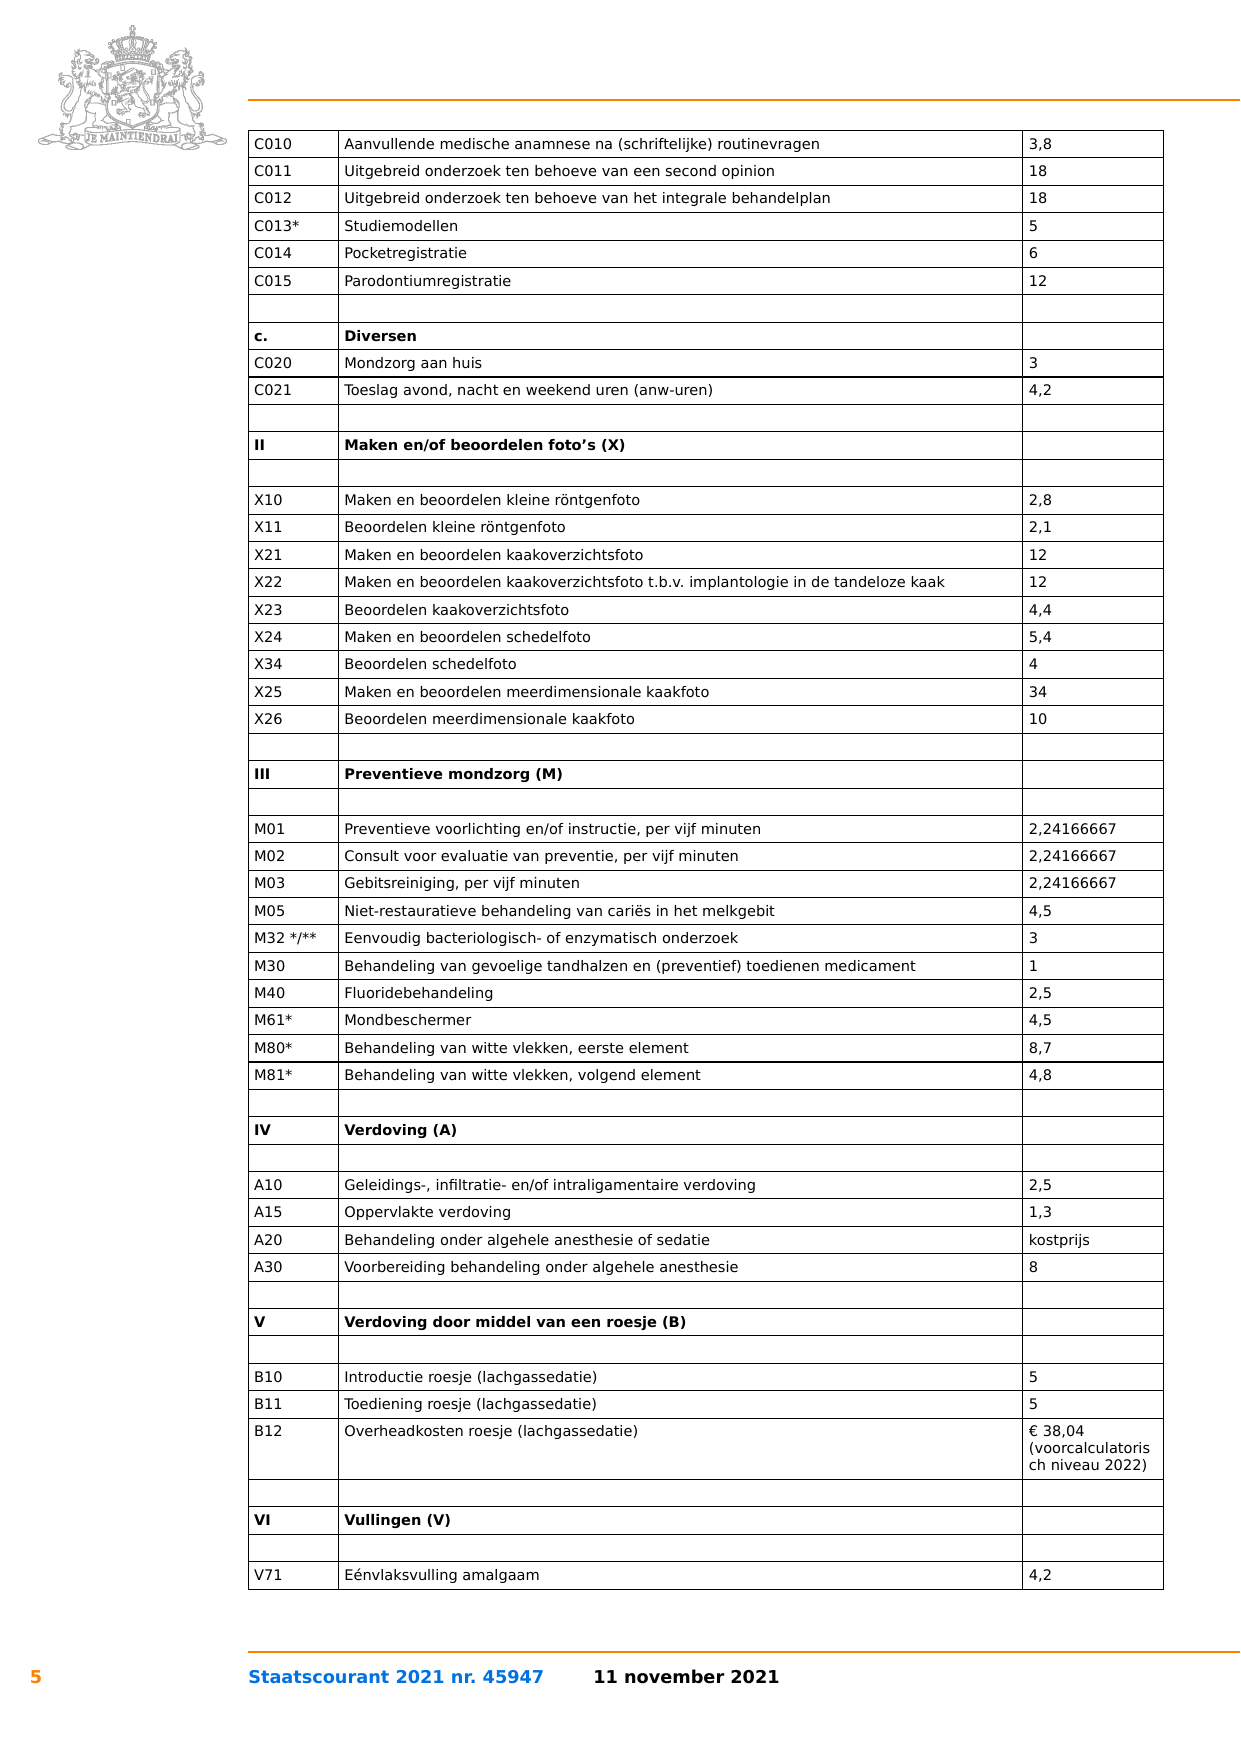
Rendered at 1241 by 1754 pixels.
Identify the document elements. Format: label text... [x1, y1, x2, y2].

table_cell [249, 1336, 338, 1363]
table_cell V [249, 1309, 338, 1335]
table_cell Verdoving door middel van een roesje (B) [339, 1309, 1022, 1335]
table_cell Verdoving (A) [339, 1117, 1022, 1143]
table_cell Uitgebreid onderzoek ten behoeve van een second opinion [339, 158, 1022, 185]
table_cell A30 [249, 1254, 338, 1281]
table_cell M40 [249, 980, 338, 1007]
table_cell Toeslag avond, nacht en weekend uren (anw-uren) [339, 378, 1022, 404]
table_cell 12 [1023, 268, 1163, 294]
table_cell [249, 1145, 338, 1171]
table_cell Behandeling van gevoelige tandhalzen en (preventief) toedienen medicament [339, 953, 1022, 979]
table_cell Maken en beoordelen kaakoverzichtsfoto [339, 542, 1022, 568]
table_cell [339, 405, 1022, 431]
table_cell X22 [249, 569, 338, 596]
table_cell C021 [249, 378, 338, 404]
table_cell M02 [249, 843, 338, 869]
table_cell Aanvullende medische anamnese na (schriftelijke) routinevragen [339, 131, 1022, 157]
table_cell Eenvoudig bacteriologisch- of enzymatisch onderzoek [339, 925, 1022, 952]
table_cell Studiemodellen [339, 213, 1022, 239]
table_cell M32 */** [249, 925, 338, 952]
table_cell 5 [1023, 1391, 1163, 1417]
table_cell [1023, 1145, 1163, 1171]
table_cell IV [249, 1117, 338, 1143]
table_cell III [249, 761, 338, 787]
table_cell [249, 1282, 338, 1308]
table_cell [1023, 1090, 1163, 1116]
table_cell C015 [249, 268, 338, 294]
table_cell A20 [249, 1227, 338, 1253]
table_cell 1,3 [1023, 1199, 1163, 1226]
table_cell M01 [249, 816, 338, 842]
table_cell [249, 1090, 338, 1116]
table_cell C020 [249, 350, 338, 376]
table_cell 2,8 [1023, 487, 1163, 513]
table_cell C013* [249, 213, 338, 239]
table_cell [1023, 432, 1163, 459]
table_cell C011 [249, 158, 338, 185]
table_cell Geleidings-, infiltratie- en/of intraligamentaire verdoving [339, 1172, 1022, 1198]
table_cell X25 [249, 679, 338, 705]
table_cell Consult voor evaluatie van preventie, per vijf minuten [339, 843, 1022, 869]
table_cell Diversen [339, 323, 1022, 349]
table_cell Maken en beoordelen kaakoverzichtsfoto t.b.v. implantologie in de tandeloze kaak [339, 569, 1022, 596]
table_cell [339, 1282, 1022, 1308]
table_cell Gebitsreiniging, per vijf minuten [339, 871, 1022, 897]
table_cell 2,24166667 [1023, 816, 1163, 842]
table_cell 34 [1023, 679, 1163, 705]
table_cell [249, 1535, 338, 1561]
table_cell 3 [1023, 350, 1163, 376]
table_cell 2,24166667 [1023, 843, 1163, 869]
table_cell 8,7 [1023, 1035, 1163, 1061]
table_cell [1023, 1336, 1163, 1363]
table_cell VI [249, 1507, 338, 1534]
table_cell 2,1 [1023, 515, 1163, 541]
table_cell C010 [249, 131, 338, 157]
table_cell kostprijs [1023, 1227, 1163, 1253]
table_cell 2,5 [1023, 980, 1163, 1007]
table_cell [1023, 1507, 1163, 1534]
table_cell 4,2 [1023, 378, 1163, 404]
table_cell X10 [249, 487, 338, 513]
table_cell 4,5 [1023, 898, 1163, 924]
table_cell [1023, 761, 1163, 787]
table_cell 12 [1023, 569, 1163, 596]
table_cell Toediening roesje (lachgassedatie) [339, 1391, 1022, 1417]
table_cell Behandeling van witte vlekken, eerste element [339, 1035, 1022, 1061]
table_cell [339, 460, 1022, 486]
table_cell [1023, 789, 1163, 815]
table_cell [249, 1480, 338, 1506]
picture [38, 25, 227, 150]
table_cell B12 [249, 1419, 338, 1479]
table_cell II [249, 432, 338, 459]
table_cell Overheadkosten roesje (lachgassedatie) [339, 1419, 1022, 1479]
table_cell [339, 1535, 1022, 1561]
table_cell [249, 734, 338, 760]
table_cell Behandeling van witte vlekken, volgend element [339, 1063, 1022, 1089]
table_cell X21 [249, 542, 338, 568]
table_cell Voorbereiding behandeling onder algehele anesthesie [339, 1254, 1022, 1281]
table_cell Beoordelen schedelfoto [339, 651, 1022, 678]
table_cell B10 [249, 1364, 338, 1390]
table_cell Beoordelen kaakoverzichtsfoto [339, 597, 1022, 623]
table_cell [339, 295, 1022, 322]
table_cell X34 [249, 651, 338, 678]
table_cell € 38,04 (voorcalculatorisch niveau 2022) [1023, 1419, 1163, 1479]
table_cell [1023, 460, 1163, 486]
table_cell 4 [1023, 651, 1163, 678]
table_cell 10 [1023, 706, 1163, 733]
table_cell c. [249, 323, 338, 349]
table_cell [339, 1336, 1022, 1363]
table_cell 5 [1023, 1364, 1163, 1390]
table_cell 2,5 [1023, 1172, 1163, 1198]
table_cell 5 [1023, 213, 1163, 239]
table_cell [339, 734, 1022, 760]
table_cell X24 [249, 624, 338, 650]
table_cell M03 [249, 871, 338, 897]
table_cell [249, 295, 338, 322]
table_cell Maken en beoordelen meerdimensionale kaakfoto [339, 679, 1022, 705]
table_cell Beoordelen meerdimensionale kaakfoto [339, 706, 1022, 733]
table_cell M61* [249, 1008, 338, 1034]
table_cell X11 [249, 515, 338, 541]
table_cell [1023, 1282, 1163, 1308]
table_cell Introductie roesje (lachgassedatie) [339, 1364, 1022, 1390]
table_cell M05 [249, 898, 338, 924]
table_cell Mondbeschermer [339, 1008, 1022, 1034]
table_cell [1023, 1309, 1163, 1335]
table_cell [1023, 1117, 1163, 1143]
table_cell 3,8 [1023, 131, 1163, 157]
table_cell Mondzorg aan huis [339, 350, 1022, 376]
table_cell 18 [1023, 186, 1163, 212]
table_cell A10 [249, 1172, 338, 1198]
table_cell [1023, 405, 1163, 431]
table_cell Pocketregistratie [339, 241, 1022, 267]
table_cell Maken en/of beoordelen foto’s (X) [339, 432, 1022, 459]
table_cell [249, 460, 338, 486]
table_cell [1023, 1535, 1163, 1561]
table_cell Beoordelen kleine röntgenfoto [339, 515, 1022, 541]
table_cell Uitgebreid onderzoek ten behoeve van het integrale behandelplan [339, 186, 1022, 212]
table_cell 5,4 [1023, 624, 1163, 650]
table_cell Eénvlaksvulling amalgaam [339, 1562, 1022, 1588]
table_cell M80* [249, 1035, 338, 1061]
table_cell Niet-restauratieve behandeling van cariës in het melkgebit [339, 898, 1022, 924]
table_cell [1023, 295, 1163, 322]
table_cell M81* [249, 1063, 338, 1089]
table_cell Preventieve voorlichting en/of instructie, per vijf minuten [339, 816, 1022, 842]
table_cell [339, 789, 1022, 815]
table_cell Behandeling onder algehele anesthesie of sedatie [339, 1227, 1022, 1253]
table_cell 18 [1023, 158, 1163, 185]
table_cell [1023, 734, 1163, 760]
table_cell Oppervlakte verdoving [339, 1199, 1022, 1226]
table_cell V71 [249, 1562, 338, 1588]
table_cell 1 [1023, 953, 1163, 979]
table_cell Maken en beoordelen kleine röntgenfoto [339, 487, 1022, 513]
table_cell Maken en beoordelen schedelfoto [339, 624, 1022, 650]
table_cell [339, 1480, 1022, 1506]
table_cell [1023, 323, 1163, 349]
table_cell Preventieve mondzorg (M) [339, 761, 1022, 787]
table_cell 2,24166667 [1023, 871, 1163, 897]
table_cell [339, 1090, 1022, 1116]
table_cell [339, 1145, 1022, 1171]
table_cell 12 [1023, 542, 1163, 568]
table_cell C012 [249, 186, 338, 212]
table_cell Parodontiumregistratie [339, 268, 1022, 294]
table_cell [249, 405, 338, 431]
table_cell Vullingen (V) [339, 1507, 1022, 1534]
table_cell 3 [1023, 925, 1163, 952]
table_cell X23 [249, 597, 338, 623]
table_cell B11 [249, 1391, 338, 1417]
table_cell 4,8 [1023, 1063, 1163, 1089]
table_cell C014 [249, 241, 338, 267]
table_cell [1023, 1480, 1163, 1506]
table_cell 4,5 [1023, 1008, 1163, 1034]
table_cell 4,2 [1023, 1562, 1163, 1588]
table_cell 4,4 [1023, 597, 1163, 623]
table_cell X26 [249, 706, 338, 733]
table_cell A15 [249, 1199, 338, 1226]
table_cell 8 [1023, 1254, 1163, 1281]
table_cell Fluoridebehandeling [339, 980, 1022, 1007]
table_cell [249, 789, 338, 815]
table_cell M30 [249, 953, 338, 979]
table_cell 6 [1023, 241, 1163, 267]
